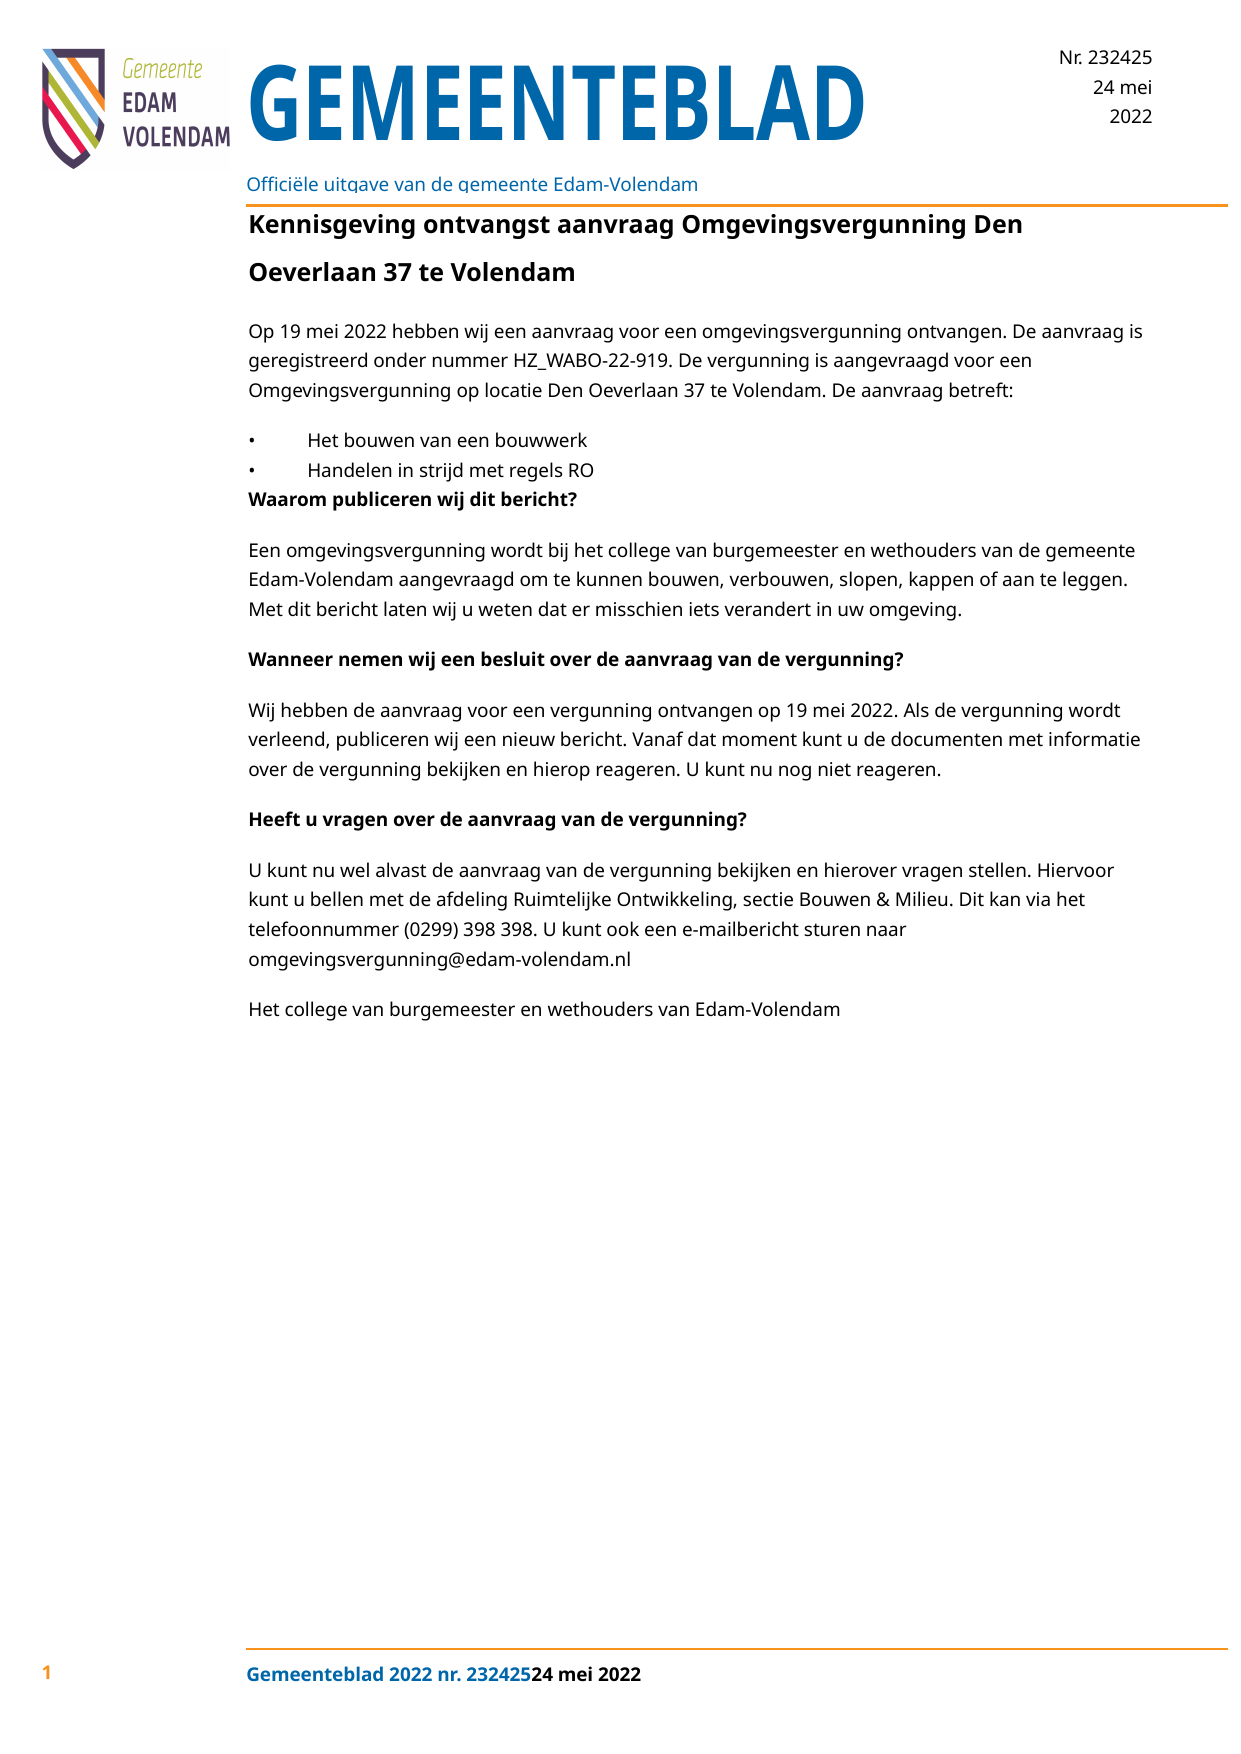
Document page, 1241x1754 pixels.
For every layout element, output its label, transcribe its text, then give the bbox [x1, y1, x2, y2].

text Wij hebben de aanvraag voor een vergunning ontvangen op 19 mei 2022. Als de vergunning wordt verleend, publiceren wij een nieuw bericht. Vanaf dat moment kunt u de documenten met informatie over de vergunning bekijken en hierop reageren. U kunt nu nog niet reageren. [248, 697, 1152, 782]
text U kunt nu wel alvast de aanvraag van de vergunning bekijken en hierover vragen stellen. Hiervoor kunt u bellen met de afdeling Ruimtelijke Ontwikkeling, sectie Bouwen & Milieu. Dit kan via het telefoonnummer (0299) 398 398. U kunt ook een e-mailbericht sturen naar omgevingsvergunning@edam-volendam.nl [248, 857, 1152, 972]
text Kennisgeving ontvangst aanvraag Omgevingsvergunning Den Oeverlaan 37 te Volendam [248, 207, 1152, 288]
text Wanneer nemen wij een besluit over de aanvraag van de vergunning? [248, 647, 1152, 672]
picture [41, 47, 231, 172]
list Het bouwen van een bouwwerk [248, 427, 1152, 453]
text Waarom publiceren wij dit bericht? [248, 487, 1152, 512]
list Handelen in strijd met regels RO [248, 457, 1152, 483]
text Heeft u vragen over de aanvraag van de vergunning? [248, 807, 1152, 832]
text Op 19 mei 2022 hebben wij een aanvraag voor een omgevingsvergunning ontvangen. De aanvraag is geregistreerd onder nummer HZ_WABO-22-919. De vergunning is aangevraagd voor een Omgevingsvergunning op locatie Den Oeverlaan 37 te Volendam. De aanvraag betreft: [248, 318, 1152, 403]
text Het college van burgemeester en wethouders van Edam-Volendam [248, 996, 1152, 1022]
text Een omgevingsvergunning wordt bij het college van burgemeester en wethouders van de gemeente Edam-Volendam aangevraagd om te kunnen bouwen, verbouwen, slopen, kappen of aan te leggen. Met dit bericht laten wij u weten dat er misschien iets verandert in uw omgeving. [248, 537, 1152, 622]
